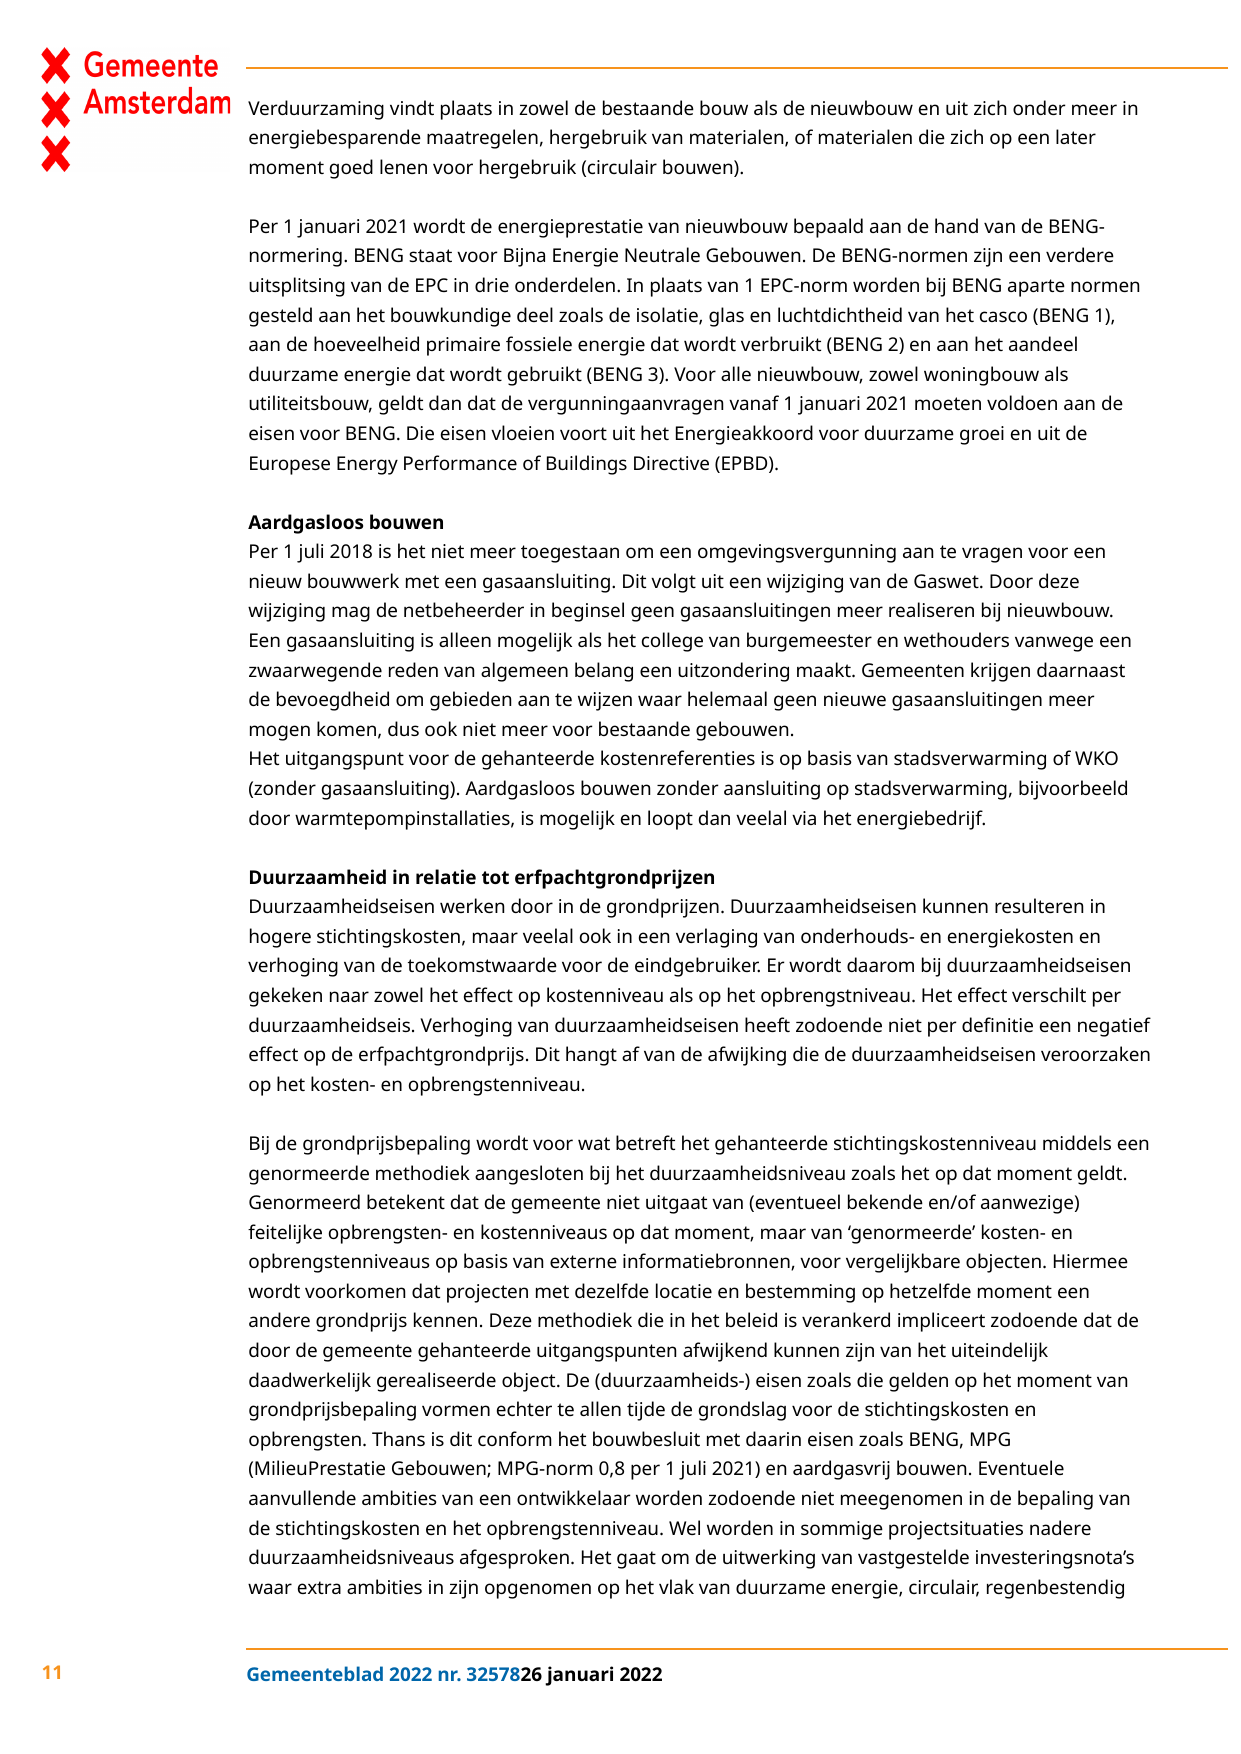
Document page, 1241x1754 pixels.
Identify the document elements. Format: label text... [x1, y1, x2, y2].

text Verduurzaming vindt plaats in zowel de bestaande bouw als de nieuwbouw en uit zich onder meer in energiebesparende maatregelen, hergebruik van materialen, of materialen die zich op een later moment goed lenen voor hergebruik (circulair bouwen). [248, 95, 1152, 180]
text Per 1 januari 2021 wordt de energieprestatie van nieuwbouw bepaald aan de hand van de BENG-normering. BENG staat voor Bijna Energie Neutrale Gebouwen. De BENG-normen zijn een verdere uitsplitsing van de EPC in drie onderdelen. In plaats van 1 EPC-norm worden bij BENG aparte normen gesteld aan het bouwkundige deel zoals de isolatie, glas en luchtdichtheid van het casco (BENG 1), aan de hoeveelheid primaire fossiele energie dat wordt verbruikt (BENG 2) en aan het aandeel duurzame energie dat wordt gebruikt (BENG 3). Voor alle nieuwbouw, zowel woningbouw als utiliteitsbouw, geldt dan dat de vergunningaanvragen vanaf 1 januari 2021 moeten voldoen aan de eisen voor BENG. Die eisen vloeien voort uit het Energieakkoord voor duurzame groei en uit de Europese Energy Performance of Buildings Directive (EPBD). [248, 213, 1152, 476]
text Duurzaamheidseisen werken door in de grondprijzen. Duurzaamheidseisen kunnen resulteren in hogere stichtingskosten, maar veelal ook in een verlaging van onderhouds- en energiekosten en verhoging van de toekomstwaarde voor de eindgebruiker. Er wordt daarom bij duurzaamheidseisen gekeken naar zowel het effect op kostenniveau als op het opbrengstniveau. Het effect verschilt per duurzaamheidseis. Verhoging van duurzaamheidseisen heeft zodoende niet per definitie een negatief effect op de erfpachtgrondprijs. Dit hangt af van de afwijking die de duurzaamheidseisen veroorzaken op het kosten- en opbrengstenniveau. [248, 893, 1152, 1097]
text Bij de grondprijsbepaling wordt voor wat betreft het gehanteerde stichtingskostenniveau middels een genormeerde methodiek aangesloten bij het duurzaamheidsniveau zoals het op dat moment geldt. Genormeerd betekent dat de gemeente niet uitgaat van (eventueel bekende en/of aanwezige) feitelijke opbrengsten- en kostenniveaus op dat moment, maar van ‘genormeerde’ kosten- en opbrengstenniveaus op basis van externe informatiebronnen, voor vergelijkbare objecten. Hiermee wordt voorkomen dat projecten met dezelfde locatie en bestemming op hetzelfde moment een andere grondprijs kennen. Deze methodiek die in het beleid is verankerd impliceert zodoende dat de door de gemeente gehanteerde uitgangspunten afwijkend kunnen zijn van het uiteindelijk daadwerkelijk gerealiseerde object. De (duurzaamheids-) eisen zoals die gelden op het moment van grondprijsbepaling vormen echter te allen tijde de grondslag voor de stichtingskosten en opbrengsten. Thans is dit conform het bouwbesluit met daarin eisen zoals BENG, MPG (MilieuPrestatie Gebouwen; MPG-norm 0,8 per 1 juli 2021) en aardgasvrij bouwen. Eventuele aanvullende ambities van een ontwikkelaar worden zodoende niet meegenomen in de bepaling van de stichtingskosten en het opbrengstenniveau. Wel worden in sommige projectsituaties nadere duurzaamheidsniveaus afgesproken. Het gaat om de uitwerking van vastgestelde investeringsnota’s waar extra ambities in zijn opgenomen op het vlak van duurzame energie, circulair, regenbestendig [248, 1130, 1152, 1600]
text Per 1 juli 2018 is het niet meer toegestaan om een omgevingsvergunning aan te vragen voor een nieuw bouwwerk met een gasaansluiting. Dit volgt uit een wijziging van de Gaswet. Door deze wijziging mag de netbeheerder in beginsel geen gasaansluitingen meer realiseren bij nieuwbouw. Een gasaansluiting is alleen mogelijk als het college van burgemeester en wethouders vanwege een zwaarwegende reden van algemeen belang een uitzondering maakt. Gemeenten krijgen daarnaast de bevoegdheid om gebieden aan te wijzen waar helemaal geen nieuwe gasaansluitingen meer mogen komen, dus ook niet meer voor bestaande gebouwen. [248, 538, 1152, 742]
text Het uitgangspunt voor de gehanteerde kostenreferenties is op basis van stadsverwarming of WKO (zonder gasaansluiting). Aardgasloos bouwen zonder aansluiting op stadsverwarming, bijvoorbeeld door warmtepompinstallaties, is mogelijk en loopt dan veelal via het energiebedrijf. [248, 746, 1152, 831]
text Duurzaamheid in relatie tot erfpachtgrondprijzen [248, 864, 1152, 890]
picture [41, 47, 231, 172]
text Aardgasloos bouwen [248, 509, 1152, 535]
